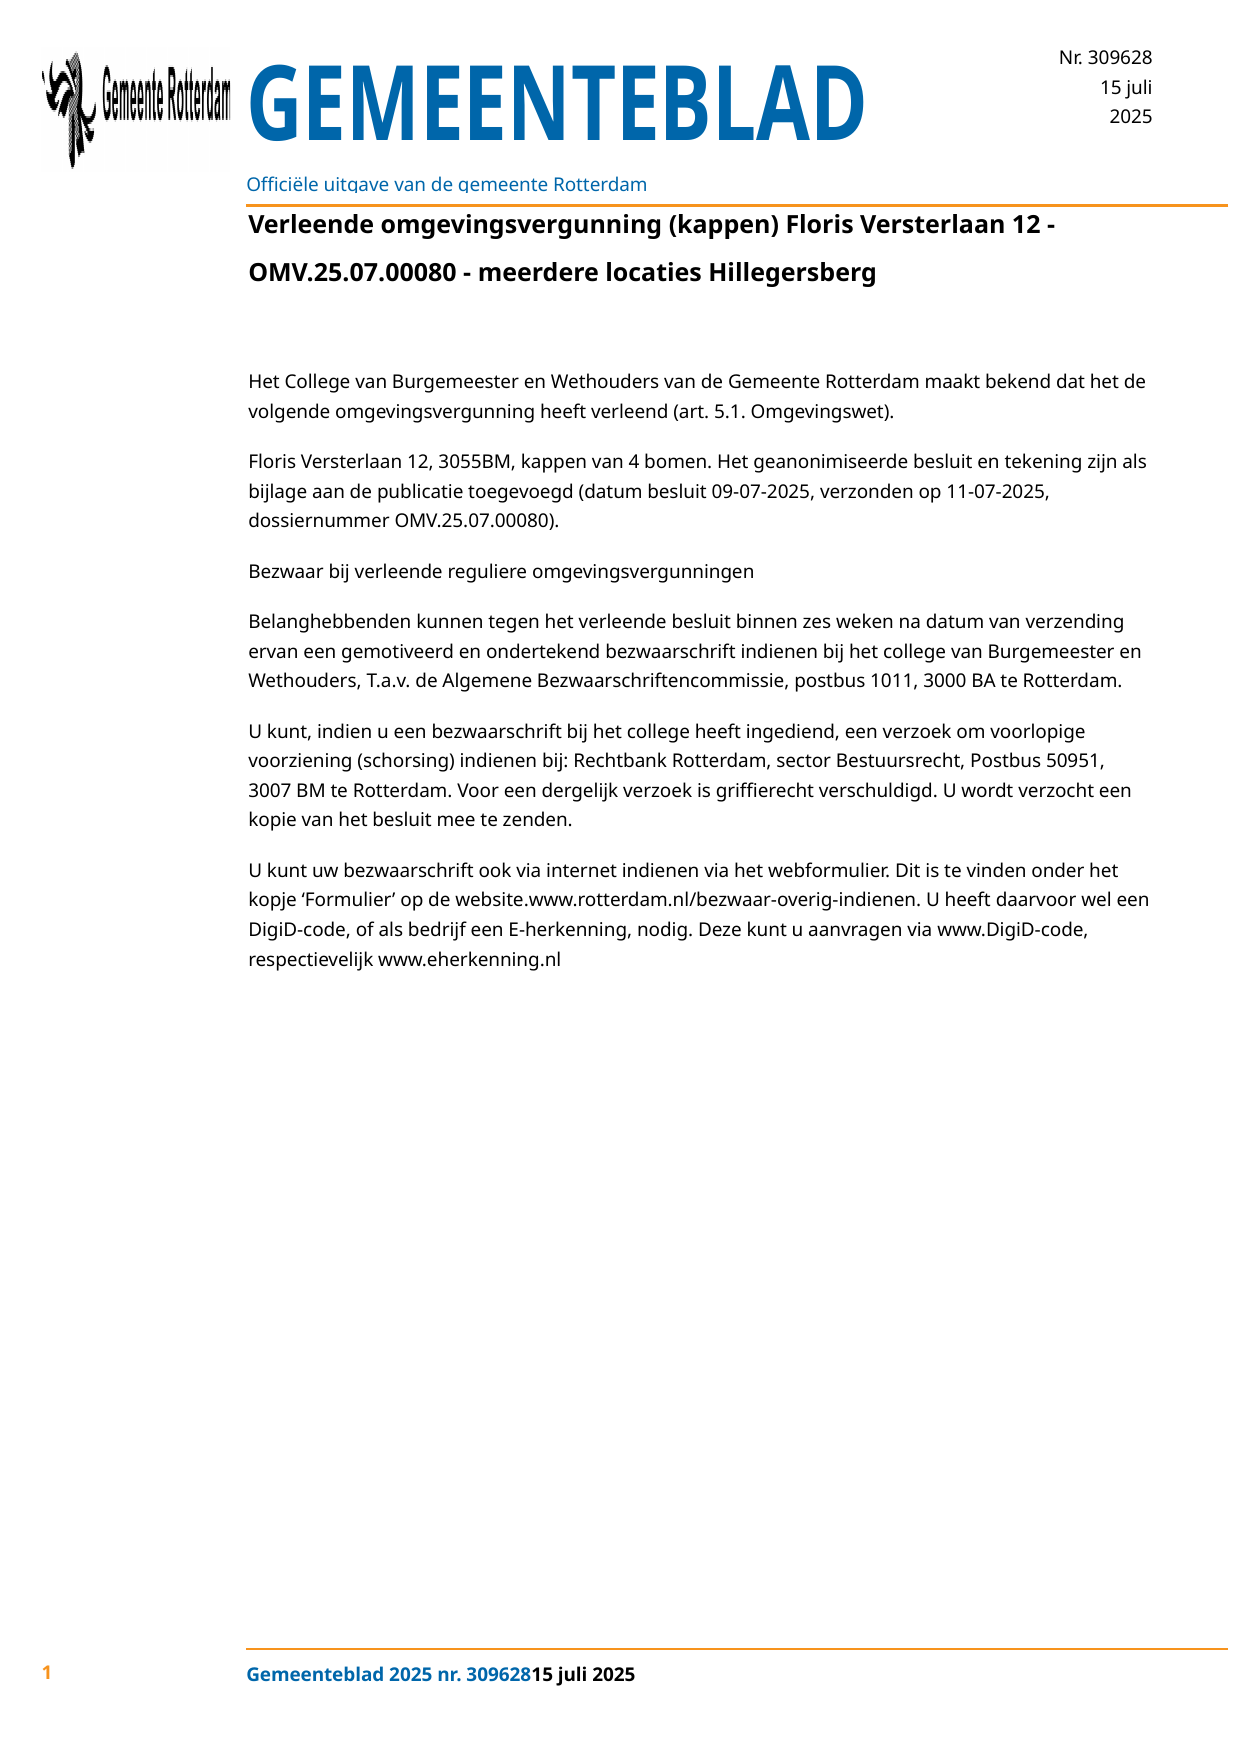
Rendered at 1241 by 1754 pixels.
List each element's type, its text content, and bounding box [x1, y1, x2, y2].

text U kunt, indien u een bezwaarschrift bij het college heeft ingediend, een verzoek om voorlopige voorziening (schorsing) indienen bij: Rechtbank Rotterdam, sector Bestuursrecht, Postbus 50951, 3007 BM te Rotterdam. Voor een dergelijk verzoek is griffierecht verschuldigd. U wordt verzocht een kopie van het besluit mee te zenden. [248, 718, 1152, 832]
text Floris Versterlaan 12, 3055BM, kappen van 4 bomen. Het geanonimiseerde besluit en tekening zijn als bijlage aan de publicatie toegevoegd (datum besluit 09-07-2025, verzonden op 11-07-2025, dossiernummer OMV.25.07.00080). [248, 448, 1152, 533]
text Bezwaar bij verleende reguliere omgevingsvergunningen [248, 558, 1152, 584]
text Verleende omgevingsvergunning (kappen) Floris Versterlaan 12 - OMV.25.07.00080 - meerdere locaties Hillegersberg [248, 207, 1152, 288]
text Belanghebbenden kunnen tegen het verleende besluit binnen zes weken na datum van verzending ervan een gemotiveerd en ondertekend bezwaarschrift indienen bij het college van Burgemeester en Wethouders, T.a.v. de Algemene Bezwaarschriftencommissie, postbus 1011, 3000 BA te Rotterdam. [248, 608, 1152, 693]
text Het College van Burgemeester en Wethouders van de Gemeente Rotterdam maakt bekend dat het de volgende omgevingsvergunning heeft verleend (art. 5.1. Omgevingswet). [248, 368, 1152, 424]
picture [41, 47, 231, 172]
text U kunt uw bezwaarschrift ook via internet indienen via het webformulier. Dit is te vinden onder het kopje ‘Formulier’ op de website.www.rotterdam.nl/bezwaar-overig-indienen. U heeft daarvoor wel een DigiD-code, of als bedrijf een E-herkenning, nodig. Deze kunt u aanvragen via www.DigiD-code, respectievelijk www.eherkenning.nl [248, 857, 1152, 972]
